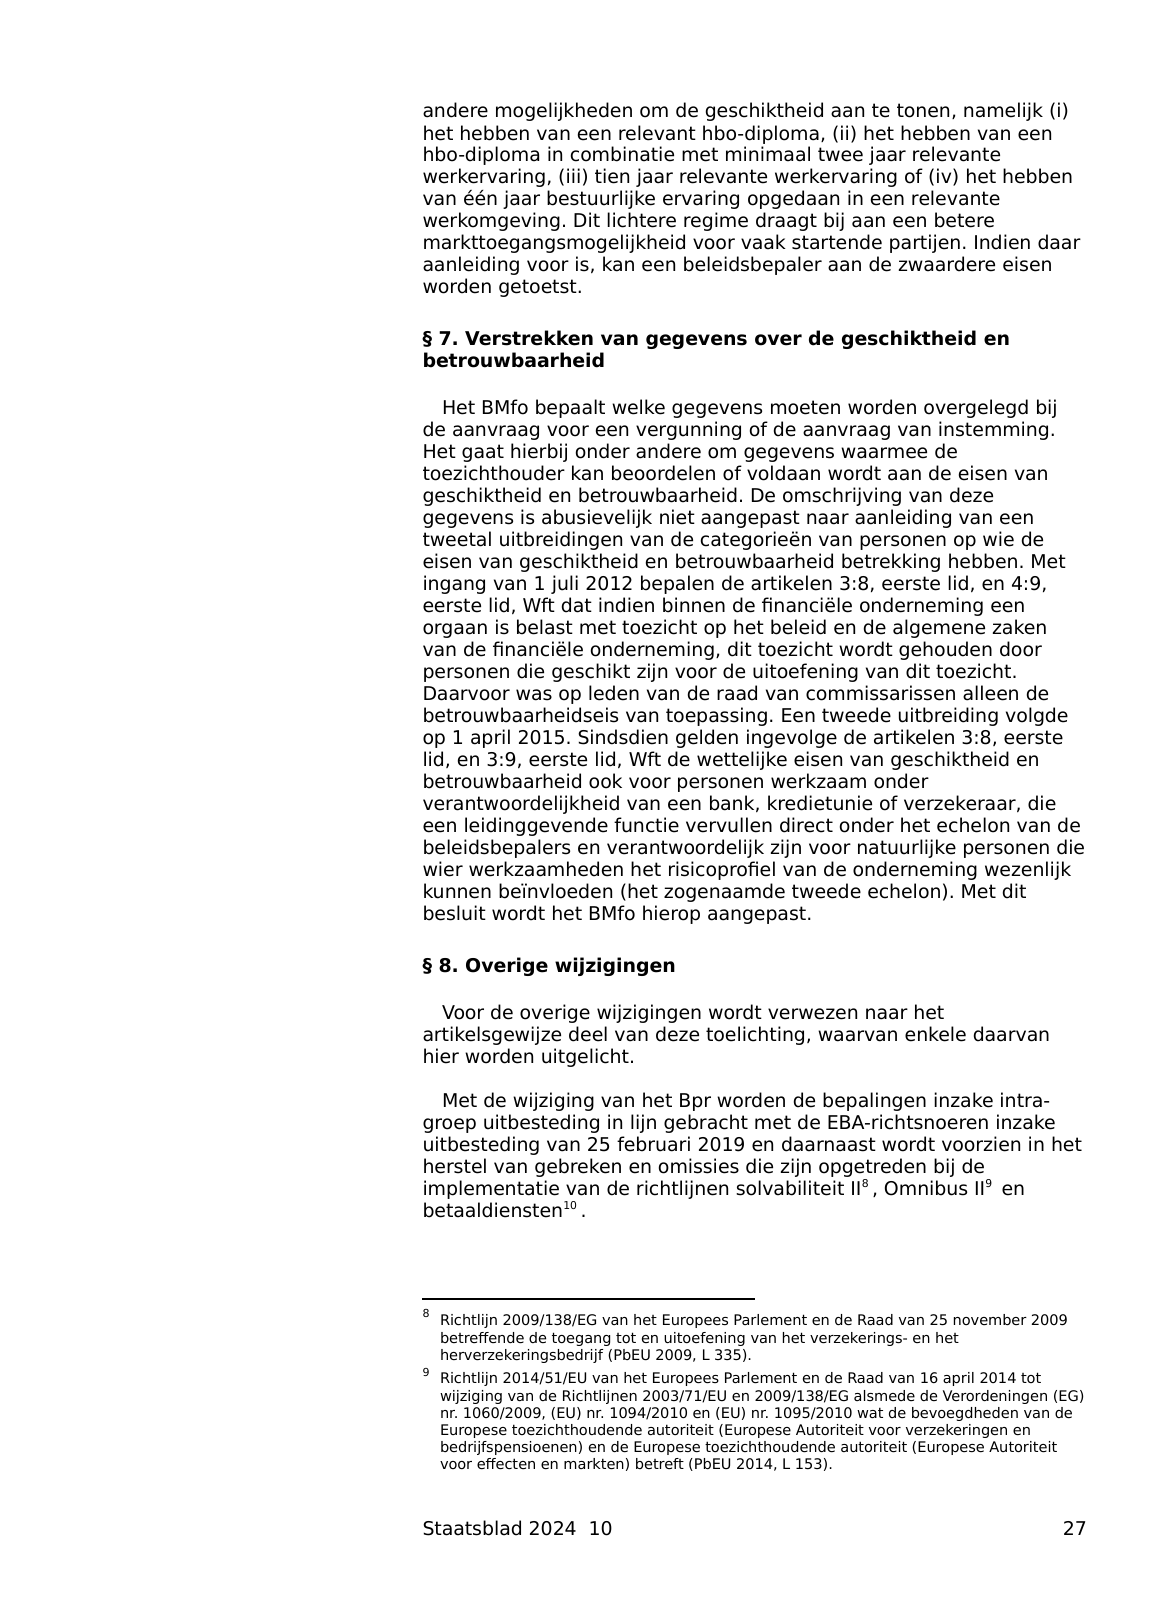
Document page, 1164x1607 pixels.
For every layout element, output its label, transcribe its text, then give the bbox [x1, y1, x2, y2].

text Met de wijziging van het Bpr worden de bepalingen inzake intra-groep uitbesteding in lijn gebracht met de EBA-richtsnoeren inzake uitbesteding van 25 februari 2019 en daarnaast wordt voorzien in het herstel van gebreken en omissies die zijn opgetreden bij de implementatie van de richtlijnen solvabiliteit II, Omnibus II en betaaldiensten. [422, 1090, 1087, 1222]
text Richtlijn 2014/51/EU van het Europees Parlement en de Raad van 16 april 2014 tot wijziging van de Richtlijnen 2003/71/EU en 2009/138/EG alsmede de Verordeningen (EG) nr. 1060/2009, (EU) nr. 1094/2010 en (EU) nr. 1095/2010 wat de bevoegdheden van de Europese toezichthoudende autoriteit (Europese Autoriteit voor verzekeringen en bedrijfspensioenen) en de Europese toezichthoudende autoriteit (Europese Autoriteit voor effecten en markten) betreft (PbEU 2014, L 153). [422, 1366, 1087, 1473]
subtitle § 7. Verstrekken van gegevens over de geschiktheid en betrouwbaarheid [422, 328, 1087, 372]
text Voor de overige wijzigingen wordt verwezen naar het artikelsgewijze deel van deze toelichting, waarvan enkele daarvan hier worden uitgelicht. [422, 1002, 1087, 1068]
text Richtlijn 2009/138/EG van het Europees Parlement en de Raad van 25 november 2009 betreffende de toegang tot en uitoefening van het verzekerings- en het herverzekeringsbedrijf (PbEU 2009, L 335). [422, 1308, 1087, 1363]
text andere mogelijkheden om de geschiktheid aan te tonen, namelijk (i) het hebben van een relevant hbo-diploma, (ii) het hebben van een hbo-diploma in combinatie met minimaal twee jaar relevante werkervaring, (iii) tien jaar relevante werkervaring of (iv) het hebben van één jaar bestuurlijke ervaring opgedaan in een relevante werkomgeving. Dit lichtere regime draagt bij aan een betere markttoegangsmogelijkheid voor vaak startende partijen. Indien daar aanleiding voor is, kan een beleidsbepaler aan de zwaardere eisen worden getoetst. [422, 100, 1087, 298]
subtitle § 8. Overige wijzigingen [422, 955, 1087, 977]
text Het BMfo bepaalt welke gegevens moeten worden overgelegd bij de aanvraag voor een vergunning of de aanvraag van instemming. Het gaat hierbij onder andere om gegevens waarmee de toezichthouder kan beoordelen of voldaan wordt aan de eisen van geschiktheid en betrouwbaarheid. De omschrijving van deze gegevens is abusievelijk niet aangepast naar aanleiding van een tweetal uitbreidingen van de categorieën van personen op wie de eisen van geschiktheid en betrouwbaarheid betrekking hebben. Met ingang van 1 juli 2012 bepalen de artikelen 3:8, eerste lid, en 4:9, eerste lid, Wft dat indien binnen de financiële onderneming een orgaan is belast met toezicht op het beleid en de algemene zaken van de financiële onderneming, dit toezicht wordt gehouden door personen die geschikt zijn voor de uitoefening van dit toezicht. Daarvoor was op leden van de raad van commissarissen alleen de betrouwbaarheidseis van toepassing. Een tweede uitbreiding volgde op 1 april 2015. Sindsdien gelden ingevolge de artikelen 3:8, eerste lid, en 3:9, eerste lid, Wft de wettelijke eisen van geschiktheid en betrouwbaarheid ook voor personen werkzaam onder verantwoordelijkheid van een bank, kredietunie of verzekeraar, die een leidinggevende functie vervullen direct onder het echelon van de beleidsbepalers en verantwoordelijk zijn voor natuurlijke personen die wier werkzaamheden het risicoprofiel van de onderneming wezenlijk kunnen beïnvloeden (het zogenaamde tweede echelon). Met dit besluit wordt het BMfo hierop aangepast. [422, 397, 1087, 925]
